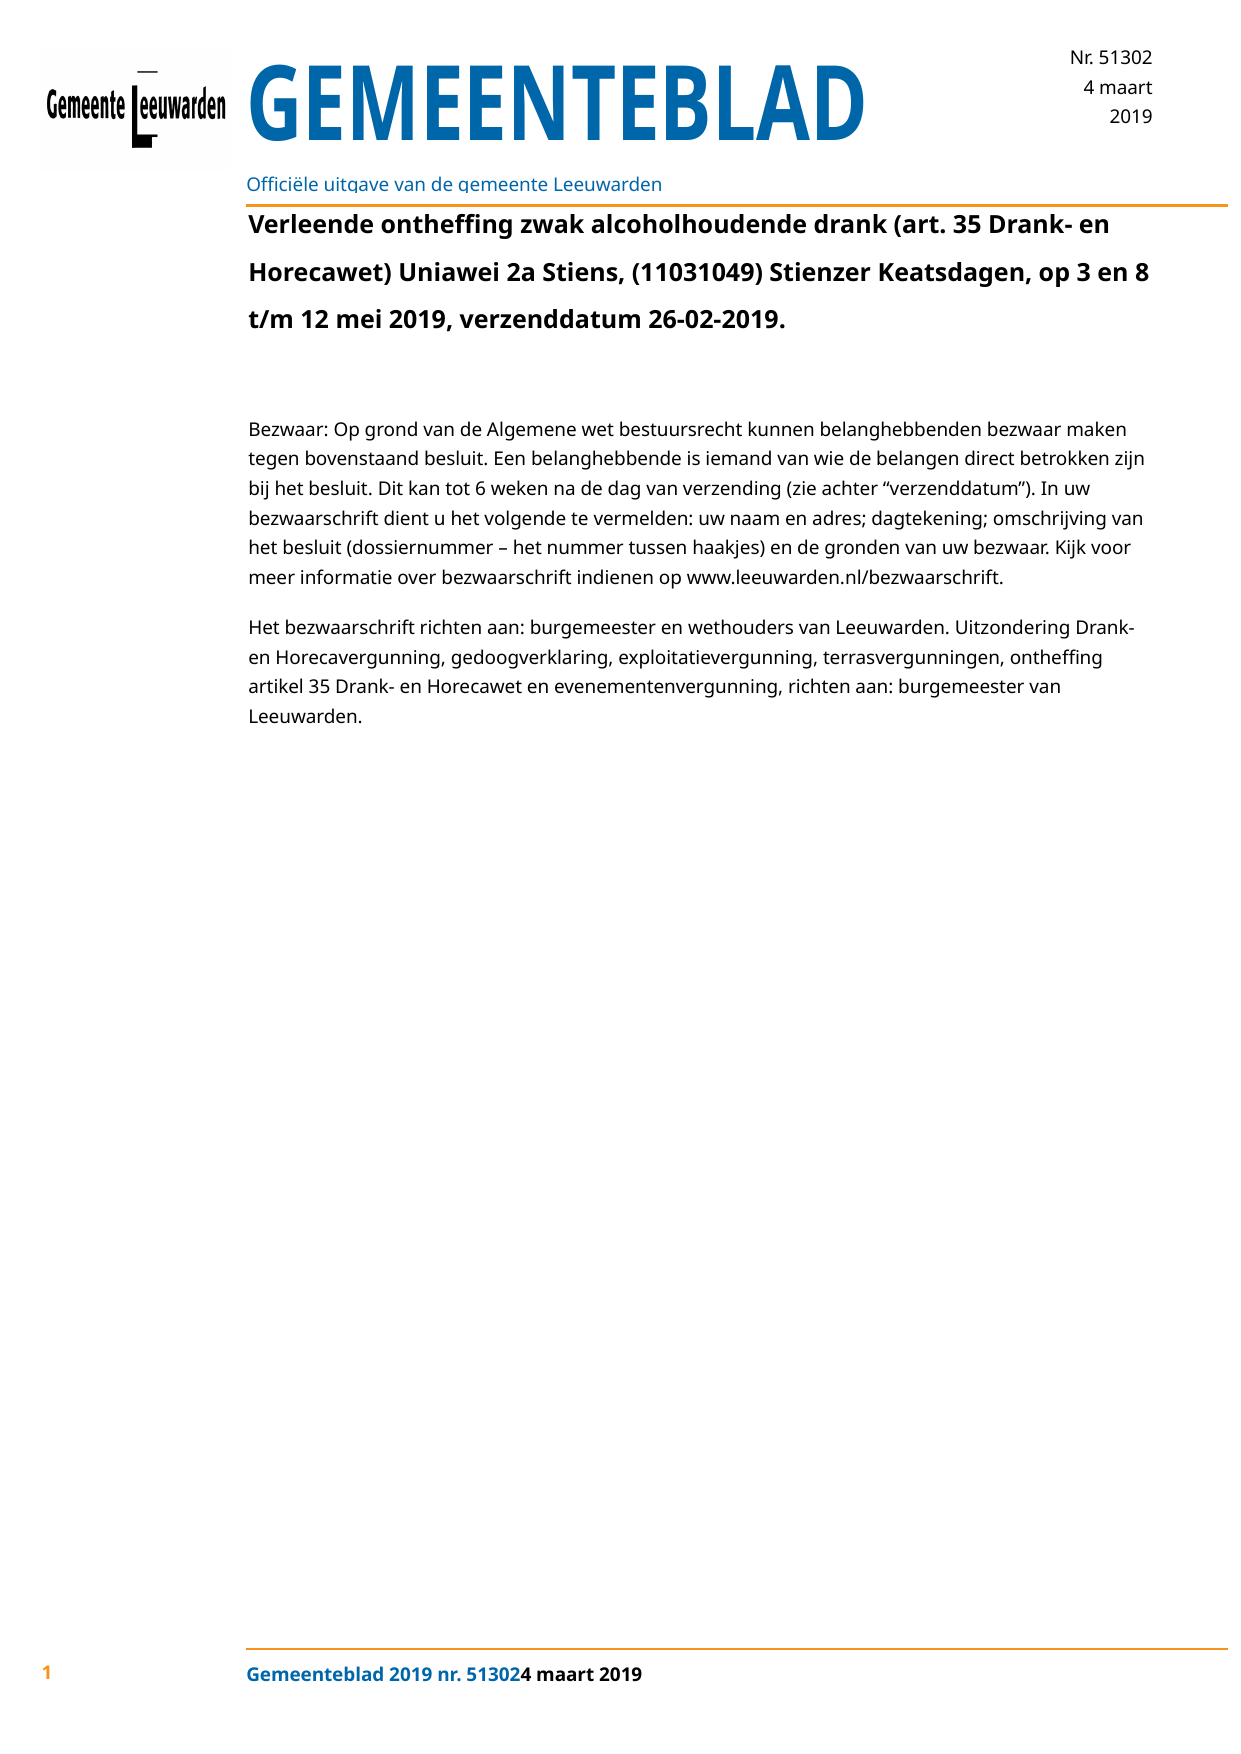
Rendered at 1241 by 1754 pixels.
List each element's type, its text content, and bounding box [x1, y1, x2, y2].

picture [41, 47, 231, 172]
text Het bezwaarschrift richten aan: burgemeester en wethouders van Leeuwarden. Uitzondering Drank- en Horecavergunning, gedoogverklaring, exploitatievergunning, terrasvergunningen, ontheffing artikel 35 Drank- en Horecawet en evenementenvergunning, richten aan: burgemeester van Leeuwarden. [248, 614, 1152, 729]
text Bezwaar: Op grond van de Algemene wet bestuursrecht kunnen belanghebbenden bezwaar maken tegen bovenstaand besluit. Een belanghebbende is iemand van wie de belangen direct betrokken zijn bij het besluit. Dit kan tot 6 weken na de dag van verzending (zie achter “verzenddatum”). In uw bezwaarschrift dient u het volgende te vermelden: uw naam en adres; dagtekening; omschrijving van het besluit (dossiernummer – het nummer tussen haakjes) en de gronden van uw bezwaar. Kijk voor meer informatie over bezwaarschrift indienen op www.leeuwarden.nl/bezwaarschrift. [248, 416, 1152, 589]
text Verleende ontheffing zwak alcoholhoudende drank (art. 35 Drank- en Horecawet) Uniawei 2a Stiens, (11031049) Stienzer Keatsdagen, op 3 en 8 t/m 12 mei 2019, verzenddatum 26-02-2019. [248, 207, 1152, 336]
